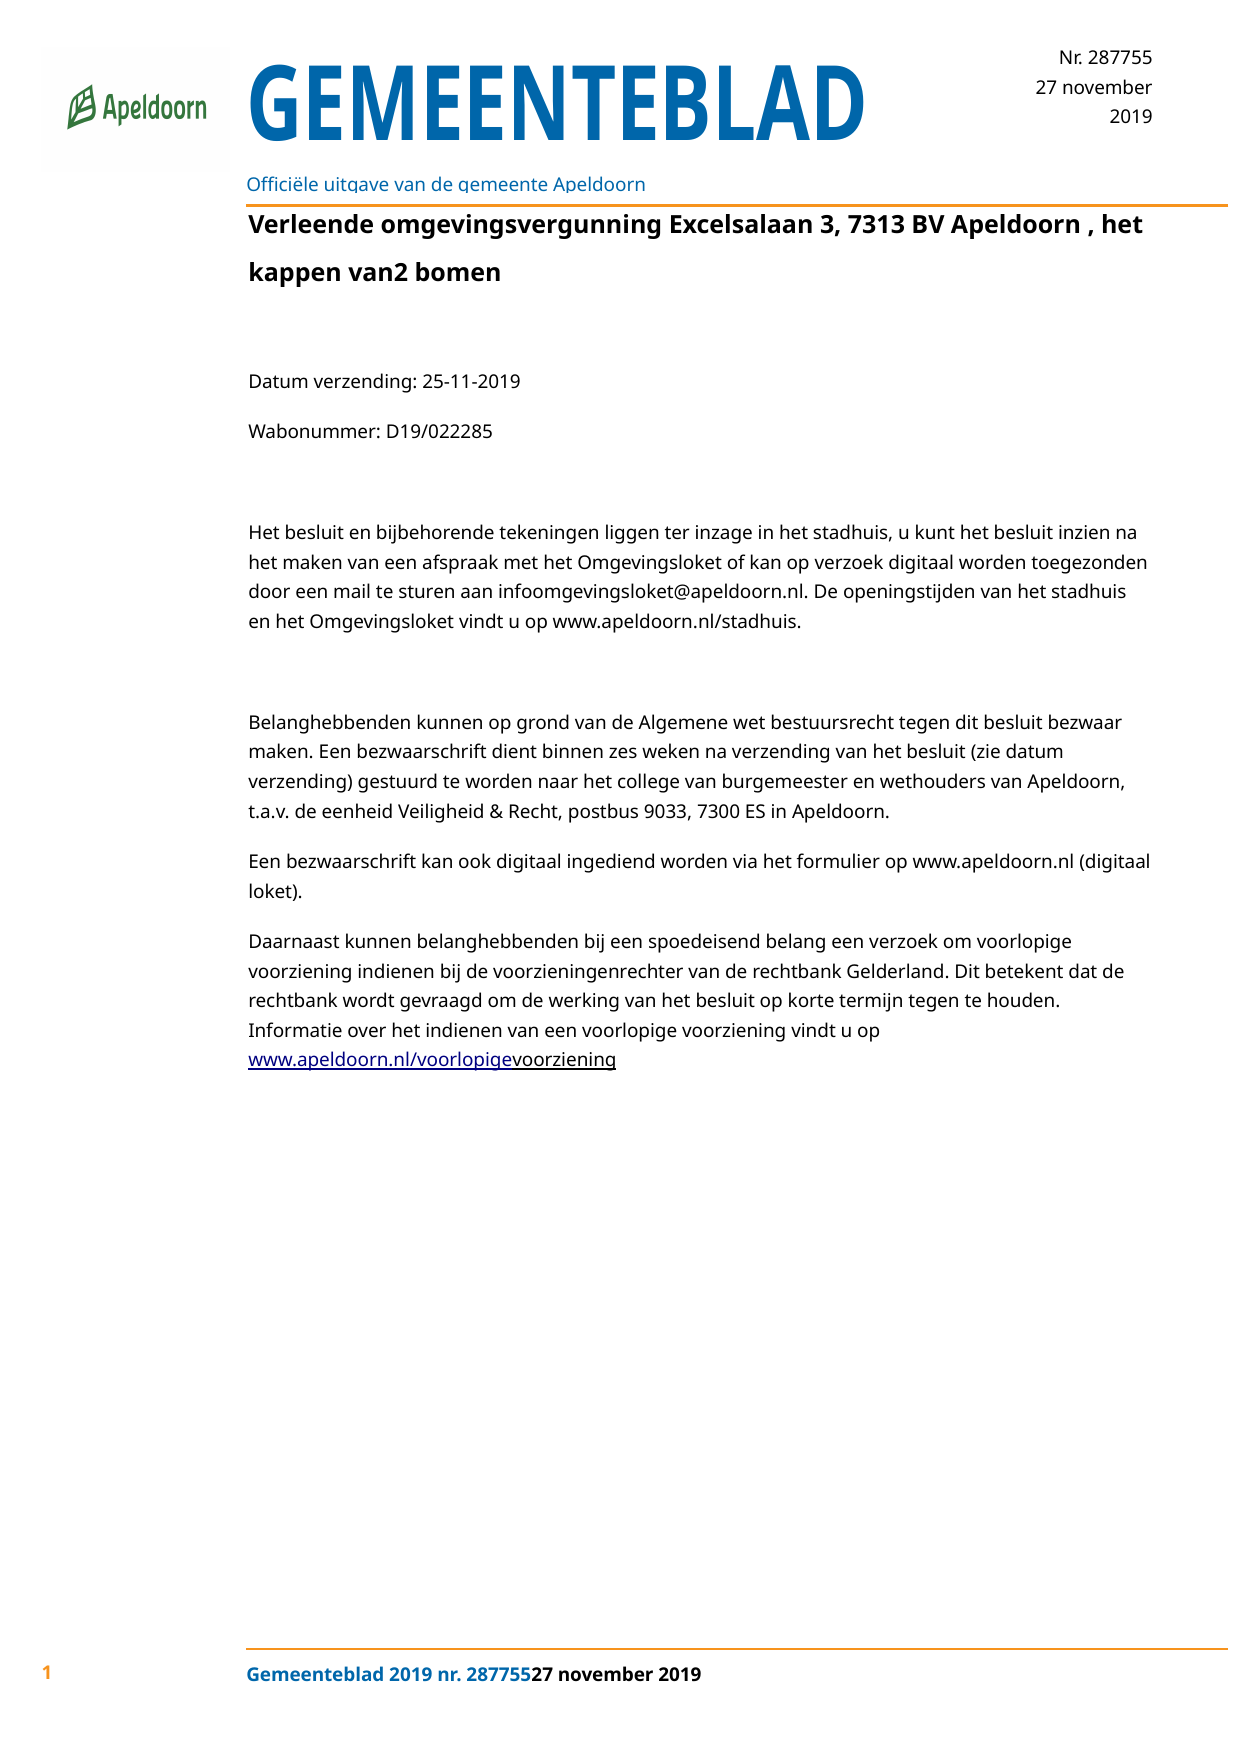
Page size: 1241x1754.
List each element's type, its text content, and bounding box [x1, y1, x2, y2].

text Verleende omgevingsvergunning Excelsalaan 3, 7313 BV Apeldoorn , het kappen van2 bomen [248, 207, 1152, 288]
text Wabonummer: D19/022285 [248, 419, 1152, 444]
picture [41, 47, 231, 172]
text Datum verzending: 25-11-2019 [248, 368, 1152, 394]
text Belanghebbenden kunnen op grond van de Algemene wet bestuursrecht tegen dit besluit bezwaar maken. Een bezwaarschrift dient binnen zes weken na verzending van het besluit (zie datum verzending) gestuurd te worden naar het college van burgemeester en wethouders van Apeldoorn, t.a.v. de eenheid Veiligheid & Recht, postbus 9033, 7300 ES in Apeldoorn. [248, 709, 1152, 824]
text Het besluit en bijbehorende tekeningen liggen ter inzage in het stadhuis, u kunt het besluit inzien na het maken van een afspraak met het Omgevingsloket of kan op verzoek digitaal worden toegezonden door een mail te sturen aan infoomgevingsloket@apeldoorn.nl. De openingstijden van het stadhuis en het Omgevingsloket vindt u op www.apeldoorn.nl/stadhuis. [248, 519, 1152, 634]
text Een bezwaarschrift kan ook digitaal ingediend worden via het formulier op www.apeldoorn.nl (digitaal loket). [248, 848, 1152, 904]
text Daarnaast kunnen belanghebbenden bij een spoedeisend belang een verzoek om voorlopige voorziening indienen bij de voorzieningenrechter van de rechtbank Gelderland. Dit betekent dat de rechtbank wordt gevraagd om de werking van het besluit op korte termijn tegen te houden. Informatie over het indienen van een voorlopige voorziening vindt u op www.apeldoorn.nl/voorlopigevoorziening [248, 928, 1152, 1072]
